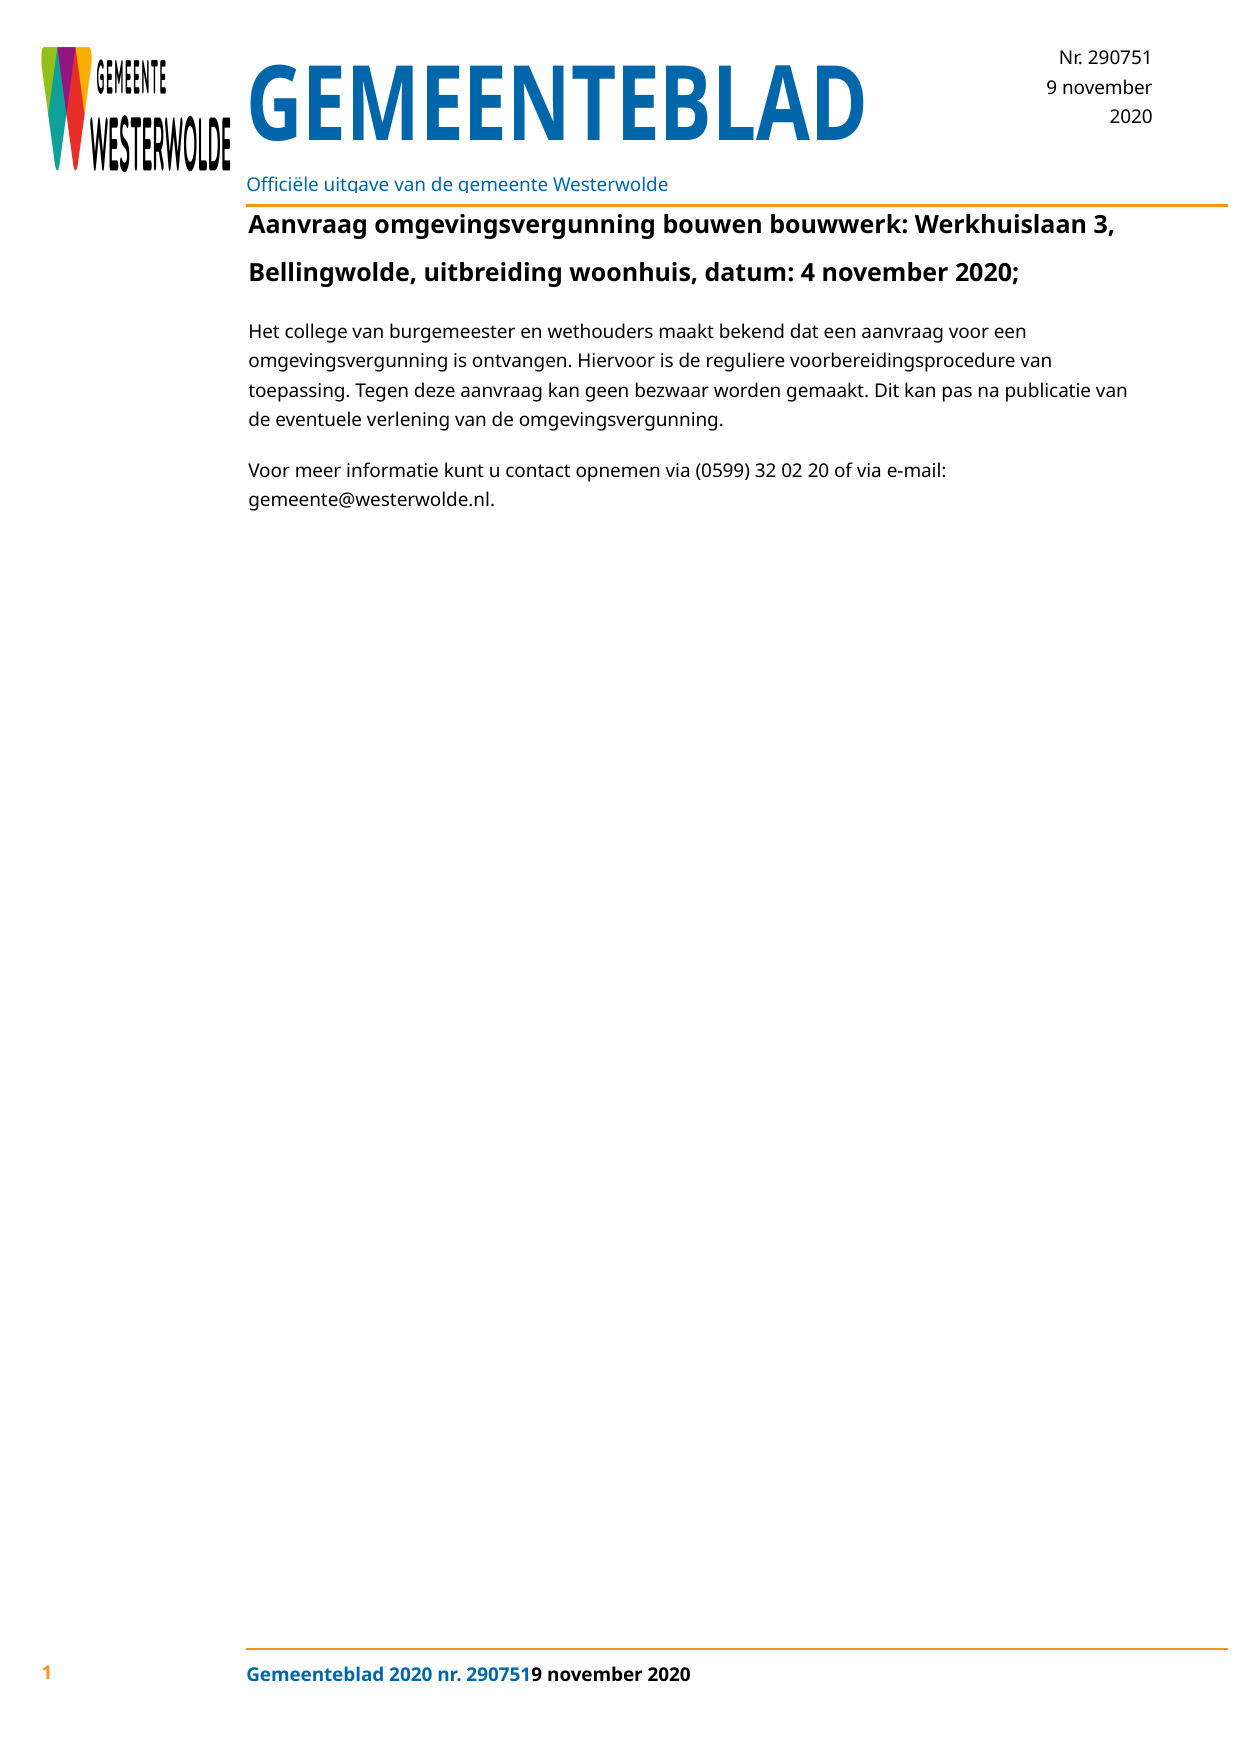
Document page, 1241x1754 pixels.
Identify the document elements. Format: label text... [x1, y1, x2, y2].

text Voor meer informatie kunt u contact opnemen via (0599) 32 02 20 of via e-mail: gemeente@westerwolde.nl. [248, 457, 1152, 512]
picture [41, 47, 231, 172]
text Aanvraag omgevingsvergunning bouwen bouwwerk: Werkhuislaan 3, Bellingwolde, uitbreiding woonhuis, datum: 4 november 2020; [248, 207, 1152, 288]
text Het college van burgemeester en wethouders maakt bekend dat een aanvraag voor een omgevingsvergunning is ontvangen. Hiervoor is de reguliere voorbereidingsprocedure van toepassing. Tegen deze aanvraag kan geen bezwaar worden gemaakt. Dit kan pas na publicatie van de eventuele verlening van de omgevingsvergunning. [248, 318, 1152, 432]
